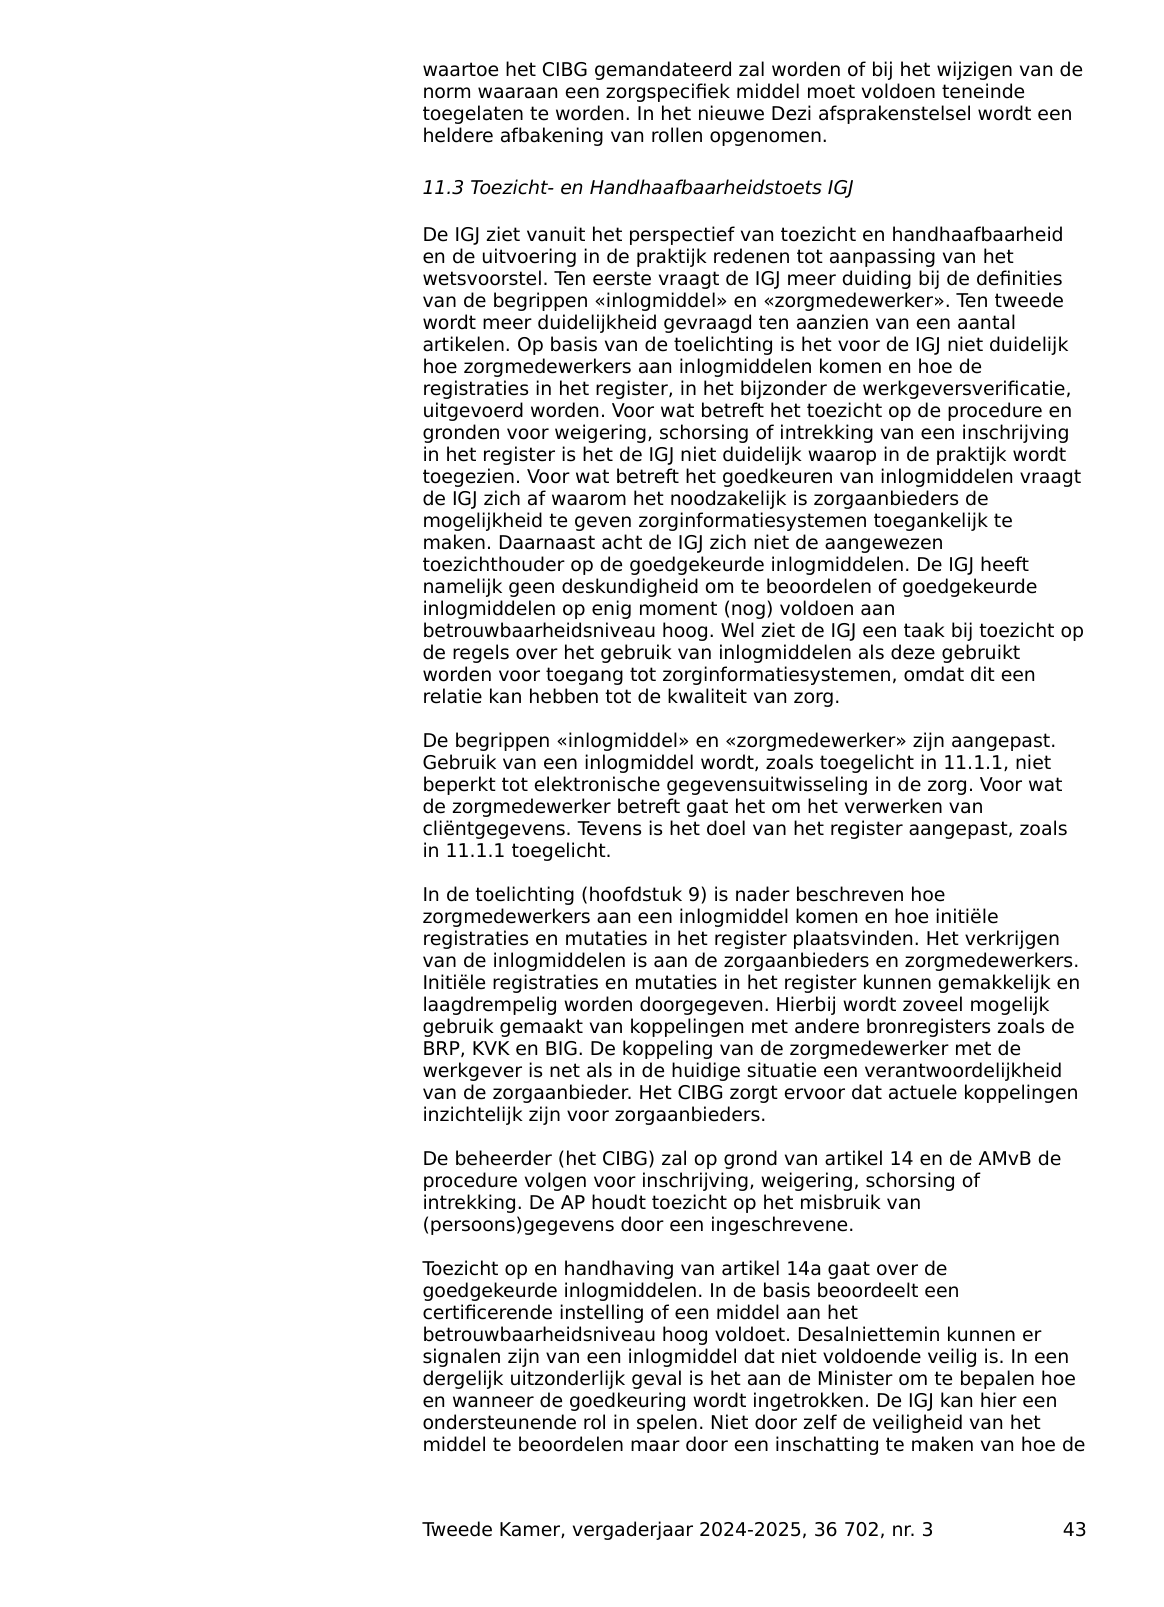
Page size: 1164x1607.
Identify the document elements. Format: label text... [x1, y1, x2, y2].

text waartoe het CIBG gemandateerd zal worden of bij het wijzigen van de norm waaraan een zorgspecifiek middel moet voldoen teneinde toegelaten te worden. In het nieuwe Dezi afsprakenstelsel wordt een heldere afbakening van rollen opgenomen. [422, 59, 1087, 147]
text De beheerder (het CIBG) zal op grond van artikel 14 en de AMvB de procedure volgen voor inschrijving, weigering, schorsing of intrekking. De AP houdt toezicht op het misbruik van (persoons)gegevens door een ingeschrevene. [422, 1148, 1087, 1236]
subtitle 11.3 Toezicht- en Handhaafbaarheidstoets IGJ [422, 177, 1087, 199]
text In de toelichting (hoofdstuk 9) is nader beschreven hoe zorgmedewerkers aan een inlogmiddel komen en hoe initiële registraties en mutaties in het register plaatsvinden. Het verkrijgen van de inlogmiddelen is aan de zorgaanbieders en zorgmedewerkers. Initiële registraties en mutaties in het register kunnen gemakkelijk en laagdrempelig worden doorgegeven. Hierbij wordt zoveel mogelijk gebruik gemaakt van koppelingen met andere bronregisters zoals de BRP, KVK en BIG. De koppeling van de zorgmedewerker met de werkgever is net als in de huidige situatie een verantwoordelijkheid van de zorgaanbieder. Het CIBG zorgt ervoor dat actuele koppelingen inzichtelijk zijn voor zorgaanbieders. [422, 884, 1087, 1126]
text De begrippen «inlogmiddel» en «zorgmedewerker» zijn aangepast. Gebruik van een inlogmiddel wordt, zoals toegelicht in 11.1.1, niet beperkt tot elektronische gegevensuitwisseling in de zorg. Voor wat de zorgmedewerker betreft gaat het om het verwerken van cliëntgegevens. Tevens is het doel van het register aangepast, zoals in 11.1.1 toegelicht. [422, 730, 1087, 862]
text Toezicht op en handhaving van artikel 14a gaat over de goedgekeurde inlogmiddelen. In de basis beoordeelt een certificerende instelling of een middel aan het betrouwbaarheidsniveau hoog voldoet. Desalniettemin kunnen er signalen zijn van een inlogmiddel dat niet voldoende veilig is. In een dergelijk uitzonderlijk geval is het aan de Minister om te bepalen hoe en wanneer de goedkeuring wordt ingetrokken. De IGJ kan hier een ondersteunende rol in spelen. Niet door zelf de veiligheid van het middel te beoordelen maar door een inschatting te maken van hoe de [422, 1258, 1087, 1456]
text De IGJ ziet vanuit het perspectief van toezicht en handhaafbaarheid en de uitvoering in de praktijk redenen tot aanpassing van het wetsvoorstel. Ten eerste vraagt de IGJ meer duiding bij de definities van de begrippen «inlogmiddel» en «zorgmedewerker». Ten tweede wordt meer duidelijkheid gevraagd ten aanzien van een aantal artikelen. Op basis van de toelichting is het voor de IGJ niet duidelijk hoe zorgmedewerkers aan inlogmiddelen komen en hoe de registraties in het register, in het bijzonder de werkgeversverificatie, uitgevoerd worden. Voor wat betreft het toezicht op de procedure en gronden voor weigering, schorsing of intrekking van een inschrijving in het register is het de IGJ niet duidelijk waarop in de praktijk wordt toegezien. Voor wat betreft het goedkeuren van inlogmiddelen vraagt de IGJ zich af waarom het noodzakelijk is zorgaanbieders de mogelijkheid te geven zorginformatiesystemen toegankelijk te maken. Daarnaast acht de IGJ zich niet de aangewezen toezichthouder op de goedgekeurde inlogmiddelen. De IGJ heeft namelijk geen deskundigheid om te beoordelen of goedgekeurde inlogmiddelen op enig moment (nog) voldoen aan betrouwbaarheidsniveau hoog. Wel ziet de IGJ een taak bij toezicht op de regels over het gebruik van inlogmiddelen als deze gebruikt worden voor toegang tot zorginformatiesystemen, omdat dit een relatie kan hebben tot de kwaliteit van zorg. [422, 224, 1087, 707]
